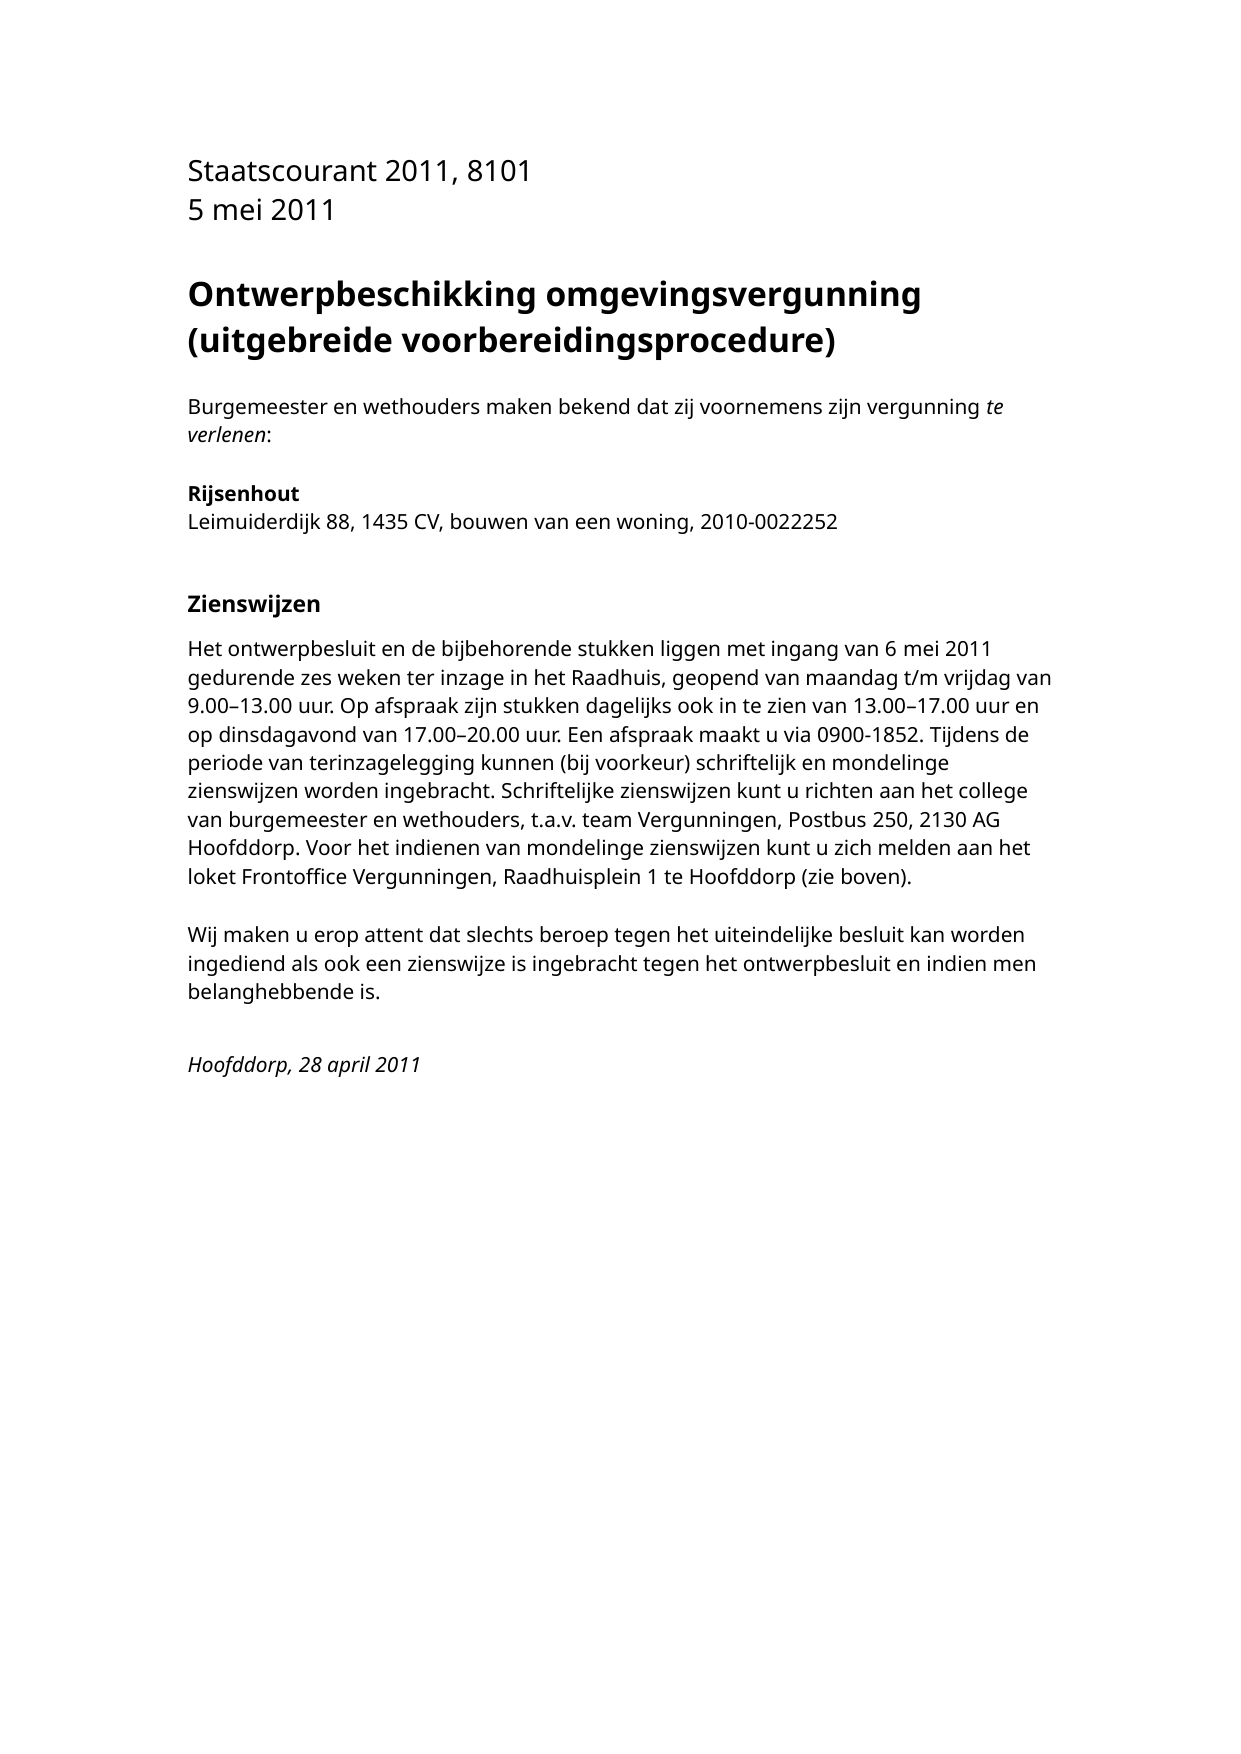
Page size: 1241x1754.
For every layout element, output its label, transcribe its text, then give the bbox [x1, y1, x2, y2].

text Het ontwerpbesluit en de bijbehorende stukken liggen met ingang van 6 mei 2011 gedurende zes weken ter inzage in het Raadhuis, geopend van maandag t/m vrijdag van 9.00–13.00 uur. Op afspraak zijn stukken dagelijks ook in te zien van 13.00–17.00 uur en op dinsdagavond van 17.00–20.00 uur. Een afspraak maakt u via 0900-1852. Tijdens de periode van terinzagelegging kunnen (bij voorkeur) schriftelijk en mondelinge zienswijzen worden ingebracht. Schriftelijke zienswijzen kunt u richten aan het college van burgemeester en wethouders, t.a.v. team Vergunningen, Postbus 250, 2130 AG Hoofddorp. Voor het indienen van mondelinge zienswijzen kunt u zich melden aan het loket Frontoffice Vergunningen, Raadhuisplein 1 te Hoofddorp (zie boven). [187, 634, 1053, 890]
subtitle Zienswijzen [187, 588, 1053, 619]
text Hoofddorp, 28 april 2011 [187, 1051, 1053, 1079]
subtitle Ontwerpbeschikking omgevingsvergunning (uitgebreide voorbereidingsprocedure) [187, 271, 1053, 362]
text Leimuiderdijk 88, 1435 CV, bouwen van een woning, 2010-0022252 [187, 507, 1053, 536]
text Burgemeester en wethouders maken bekend dat zij voornemens zijn vergunning te verlenen: [187, 392, 1053, 449]
text Rijsenhout [187, 479, 1053, 507]
text Wij maken u erop attent dat slechts beroep tegen het uiteindelijke besluit kan worden ingediend als ook een zienswijze is ingebracht tegen het ontwerpbesluit en indien men belanghebbende is. [187, 920, 1053, 1006]
text 5 mei 2011 [187, 190, 1053, 229]
text Staatscourant 2011, 8101 [187, 150, 1053, 190]
